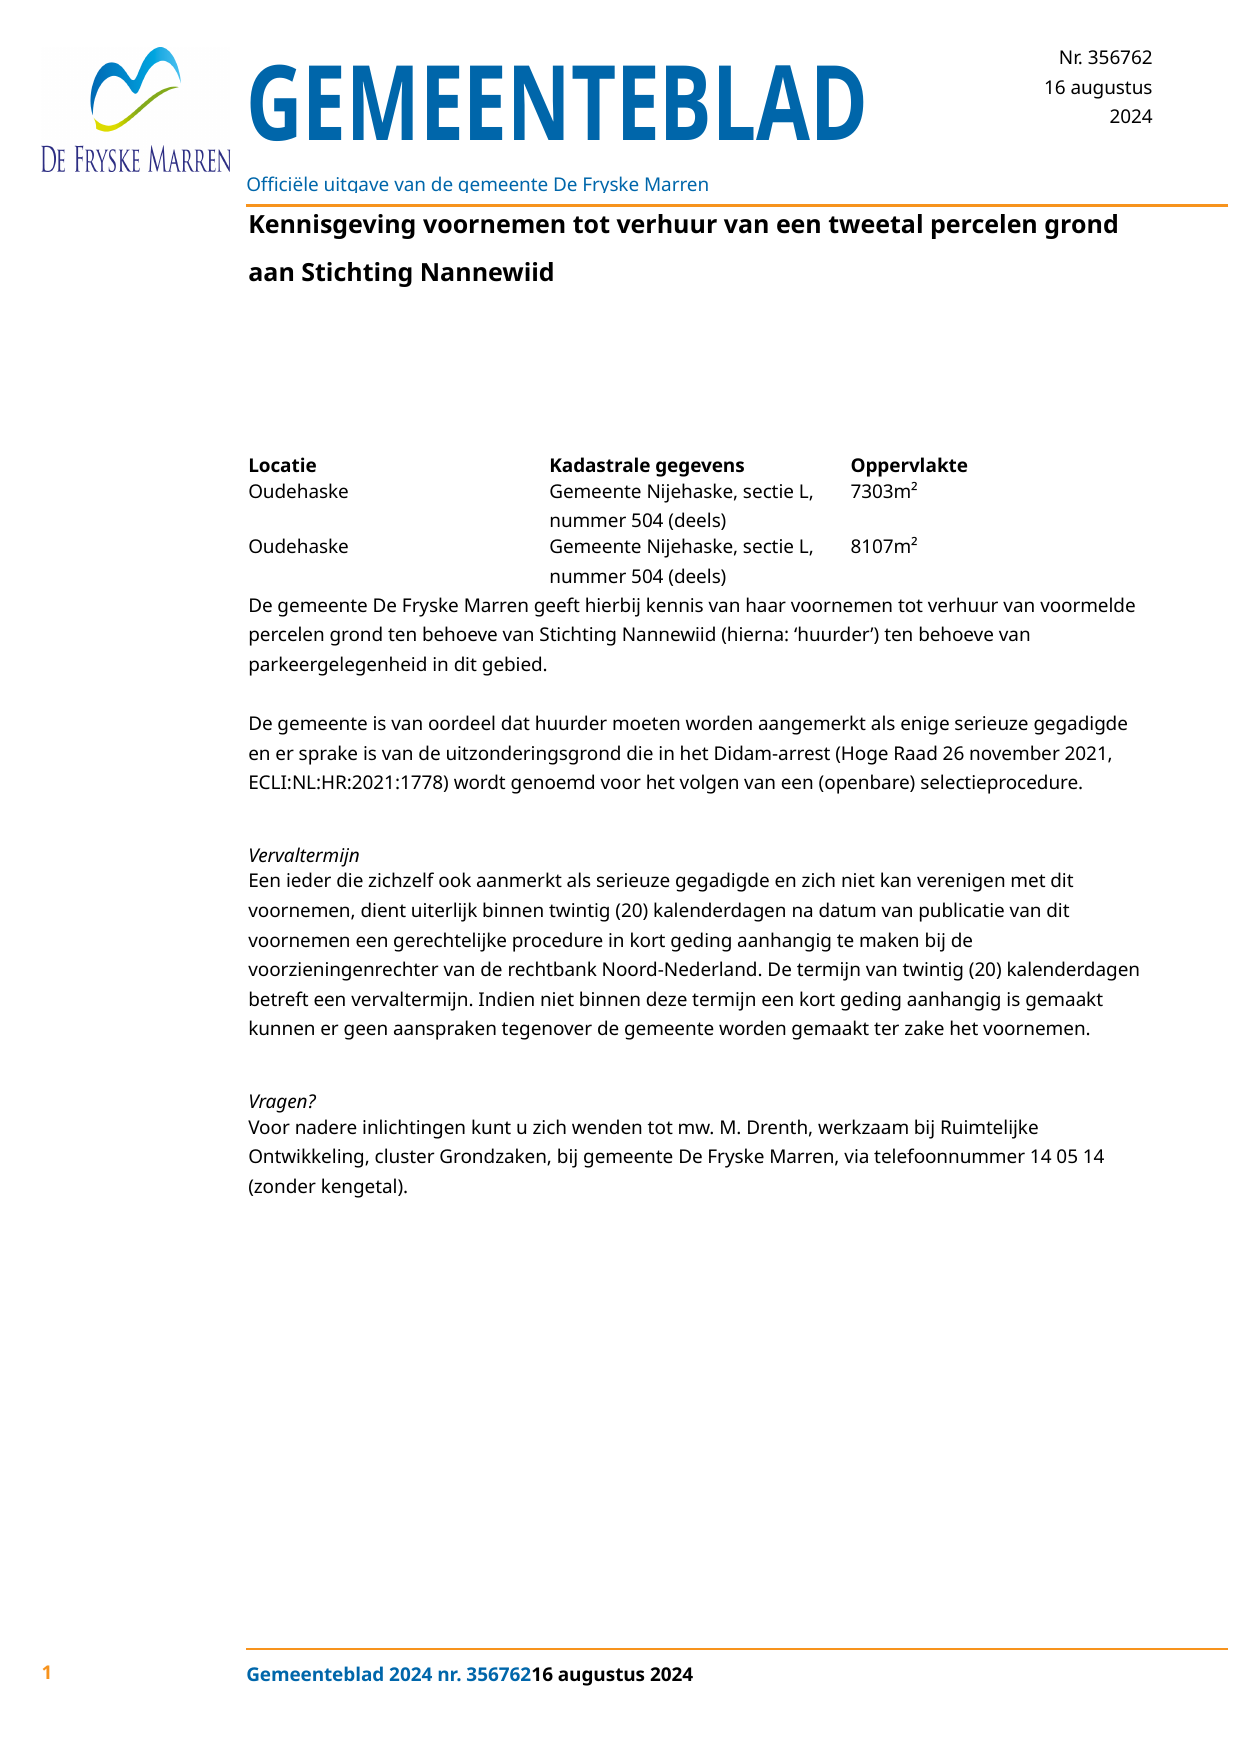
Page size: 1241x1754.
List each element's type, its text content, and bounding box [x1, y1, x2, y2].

table_cell Gemeente Nijehaske, sectie L, nummer 504 (deels) [549, 533, 850, 588]
table_cell Gemeente Nijehaske, sectie L, nummer 504 (deels) [549, 478, 850, 533]
picture [41, 47, 231, 172]
text Een ieder die zichzelf ook aanmerkt als serieuze gegadigde en zich niet kan verenigen met dit voornemen, dient uiterlijk binnen twintig (20) kalenderdagen na datum van publicatie van dit voornemen een gerechtelijke procedure in kort geding aanhangig te maken bij de voorzieningenrechter van de rechtbank Noord-Nederland. De termijn van twintig (20) kalenderdagen betreft een vervaltermijn. Indien niet binnen deze termijn een kort geding aanhangig is gemaakt kunnen er geen aanspraken tegenover de gemeente worden gemaakt ter zake het voornemen. [248, 868, 1152, 1041]
table_cell Oudehaske [248, 533, 549, 588]
table_header Oppervlakte [850, 452, 1152, 478]
table_cell 8107m² [850, 533, 1152, 588]
text De gemeente is van oordeel dat huurder moeten worden aangemerkt als enige serieuze gegadigde en er sprake is van de uitzonderingsgrond die in het Didam-arrest (Hoge Raad 26 november 2021, ECLI:NL:HR:2021:1778) wordt genoemd voor het volgen van een (openbare) selectieprocedure. [248, 710, 1152, 795]
text Vervaltermijn [248, 842, 1152, 868]
text Kennisgeving voornemen tot verhuur van een tweetal percelen grond aan Stichting Nannewiid [248, 207, 1152, 288]
table_cell 7303m² [850, 478, 1152, 533]
text Vragen? [248, 1088, 1152, 1114]
table_cell Oudehaske [248, 478, 549, 533]
text De gemeente De Fryske Marren geeft hierbij kennis van haar voornemen tot verhuur van voormelde percelen grond ten behoeve van Stichting Nannewiid (hierna: ‘huurder’) ten behoeve van parkeergelegenheid in dit gebied. [248, 592, 1152, 677]
table_header Locatie [248, 452, 549, 478]
text Voor nadere inlichtingen kunt u zich wenden tot mw. M. Drenth, werkzaam bij Ruimtelijke Ontwikkeling, cluster Grondzaken, bij gemeente De Fryske Marren, via telefoonnummer 14 05 14 (zonder kengetal). [248, 1114, 1152, 1199]
table_header Kadastrale gegevens [549, 452, 850, 478]
